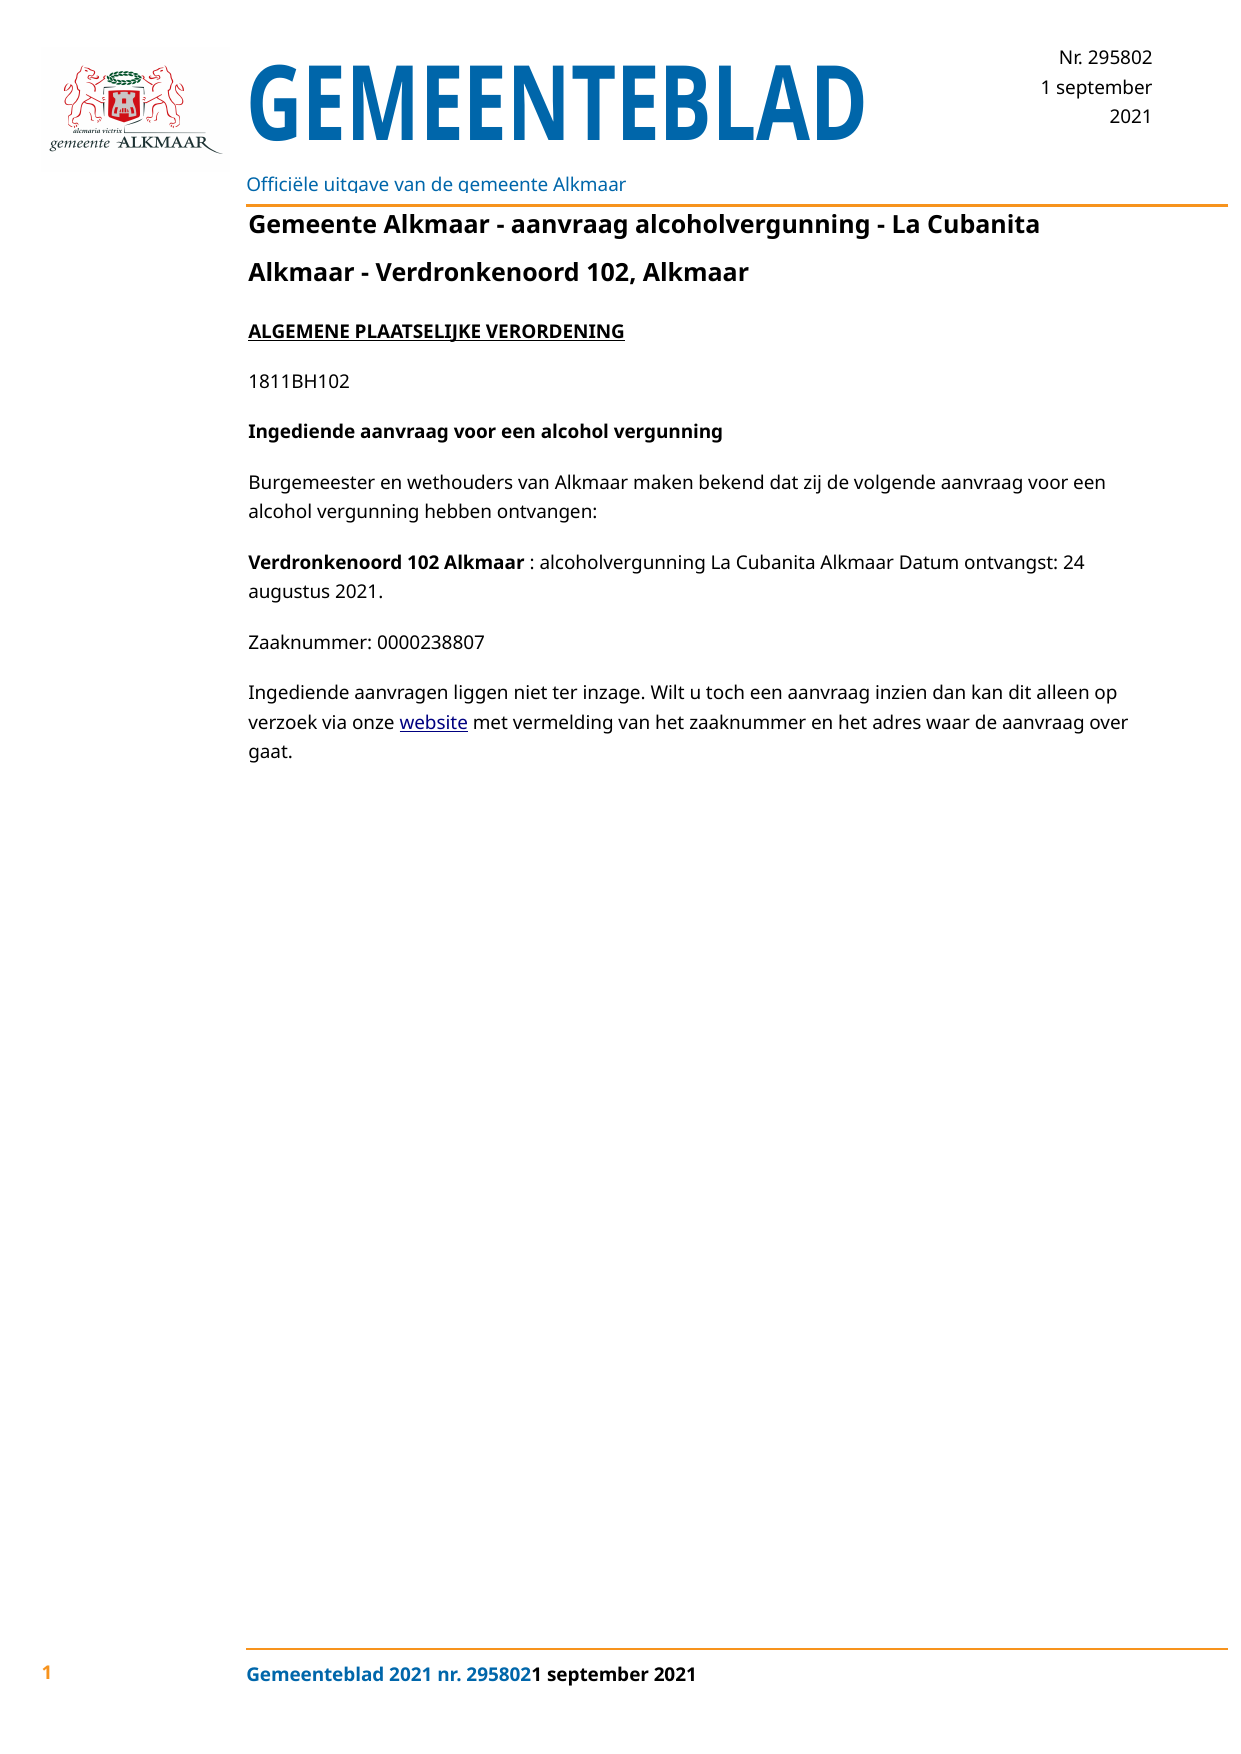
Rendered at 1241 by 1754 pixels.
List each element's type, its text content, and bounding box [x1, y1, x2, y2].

text Ingediende aanvragen liggen niet ter inzage. Wilt u toch een aanvraag inzien dan kan dit alleen op verzoek via onze website met vermelding van het zaaknummer en het adres waar de aanvraag over gaat. [248, 679, 1152, 764]
picture [41, 47, 231, 172]
text Verdronkenoord 102 Alkmaar : alcoholvergunning La Cubanita Alkmaar Datum ontvangst: 24 augustus 2021. [248, 549, 1152, 604]
text Zaaknummer: 0000238807 [248, 629, 1152, 655]
text Gemeente Alkmaar - aanvraag alcoholvergunning - La Cubanita Alkmaar - Verdronkenoord 102, Alkmaar [248, 207, 1152, 288]
text Ingediende aanvraag voor een alcohol vergunning [248, 419, 1152, 444]
text 1811BH102 [248, 368, 1152, 394]
text ALGEMENE PLAATSELIJKE VERORDENING [248, 318, 1152, 344]
text Burgemeester en wethouders van Alkmaar maken bekend dat zij de volgende aanvraag voor een alcohol vergunning hebben ontvangen: [248, 469, 1152, 524]
